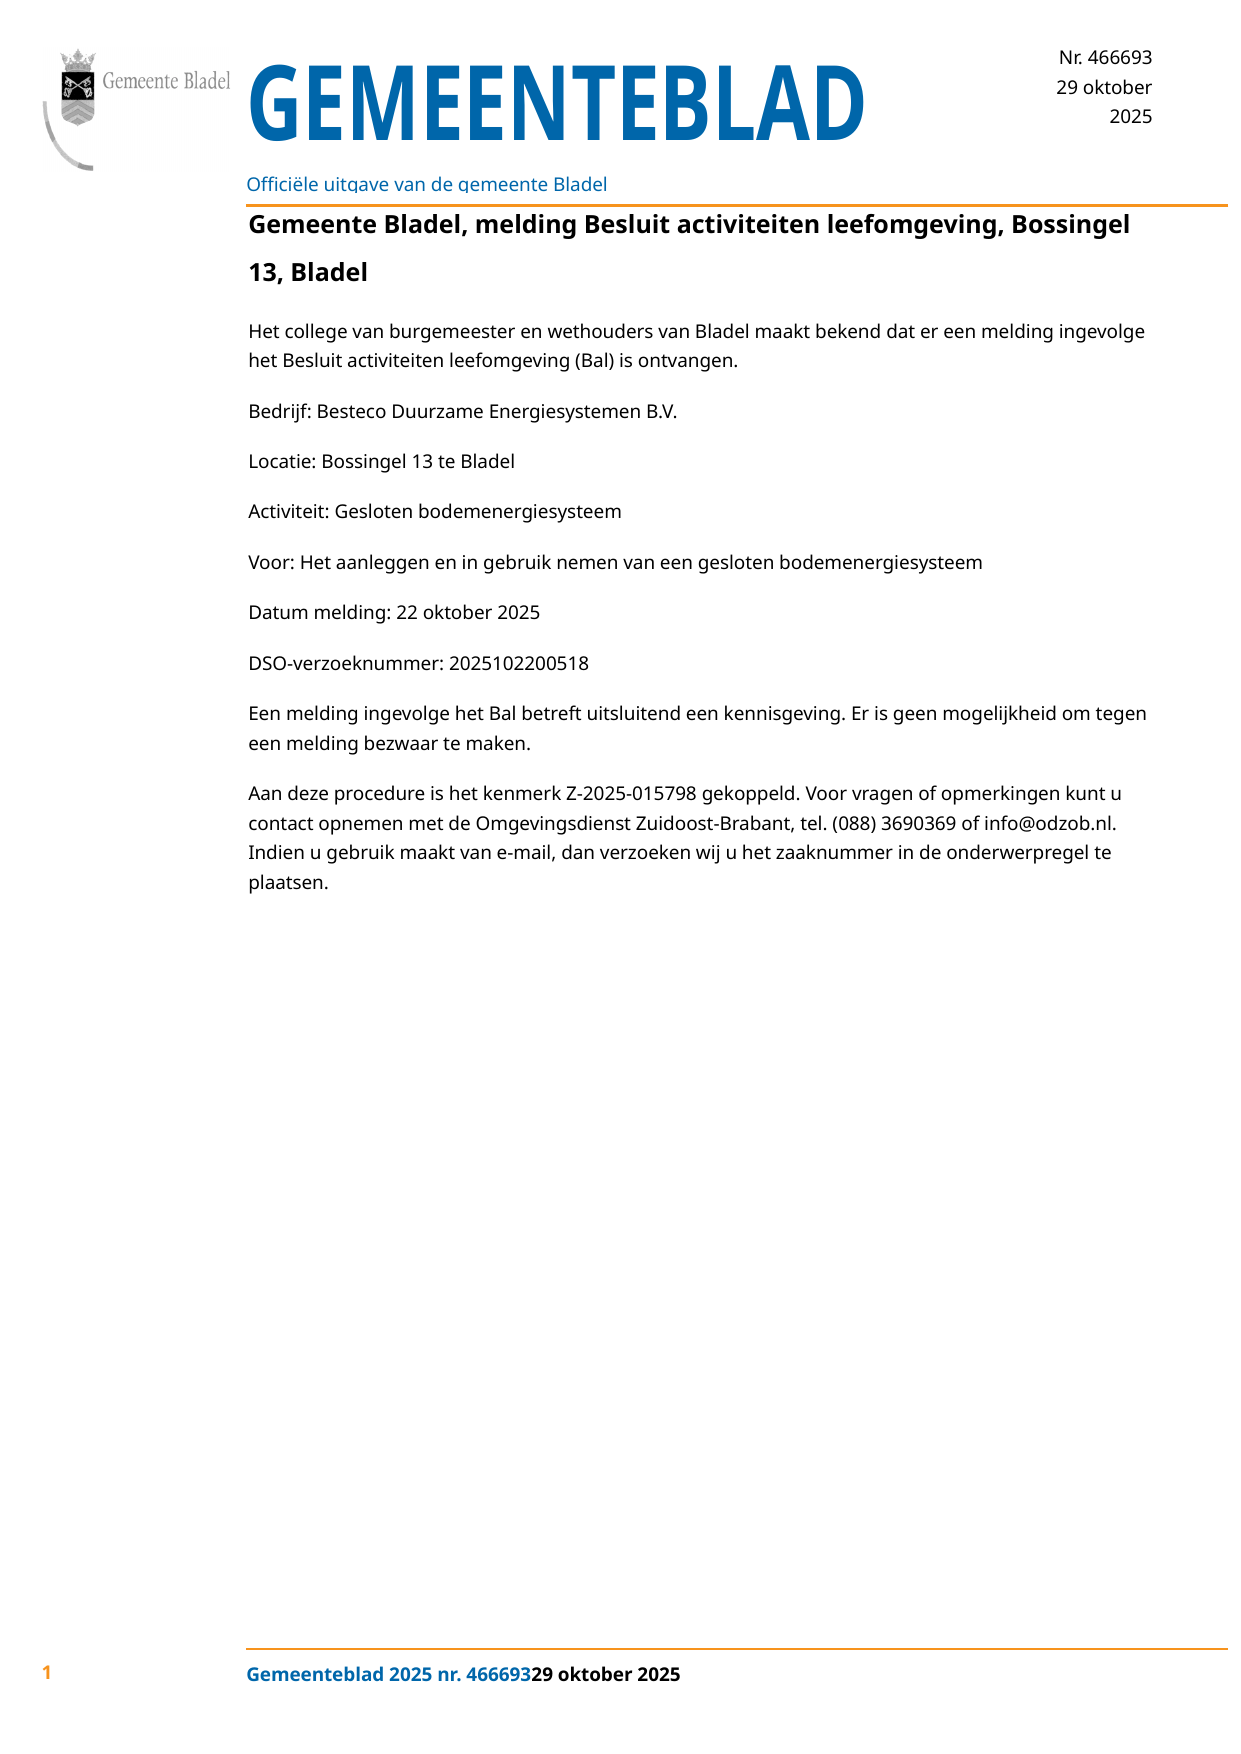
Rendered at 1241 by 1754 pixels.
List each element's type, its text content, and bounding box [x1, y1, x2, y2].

text Aan deze procedure is het kenmerk Z-2025-015798 gekoppeld. Voor vragen of opmerkingen kunt u contact opnemen met de Omgevingsdienst Zuidoost-Brabant, tel. (088) 3690369 of info@odzob.nl. Indien u gebruik maakt van e-mail, dan verzoeken wij u het zaaknummer in de onderwerpregel te plaatsen. [248, 780, 1152, 895]
text Gemeente Bladel, melding Besluit activiteiten leefomgeving, Bossingel 13, Bladel [248, 207, 1152, 288]
text Activiteit: Gesloten bodemenergiesysteem [248, 499, 1152, 524]
text Een melding ingevolge het Bal betreft uitsluitend een kennisgeving. Er is geen mogelijkheid om tegen een melding bezwaar te maken. [248, 700, 1152, 756]
text Datum melding: 22 oktober 2025 [248, 599, 1152, 625]
text Bedrijf: Besteco Duurzame Energiesystemen B.V. [248, 398, 1152, 424]
text DSO-verzoeknummer: 2025102200518 [248, 650, 1152, 676]
text Het college van burgemeester en wethouders van Bladel maakt bekend dat er een melding ingevolge het Besluit activiteiten leefomgeving (Bal) is ontvangen. [248, 318, 1152, 373]
text Voor: Het aanleggen en in gebruik nemen van een gesloten bodemenergiesysteem [248, 549, 1152, 575]
picture [41, 47, 231, 172]
text Locatie: Bossingel 13 te Bladel [248, 448, 1152, 474]
